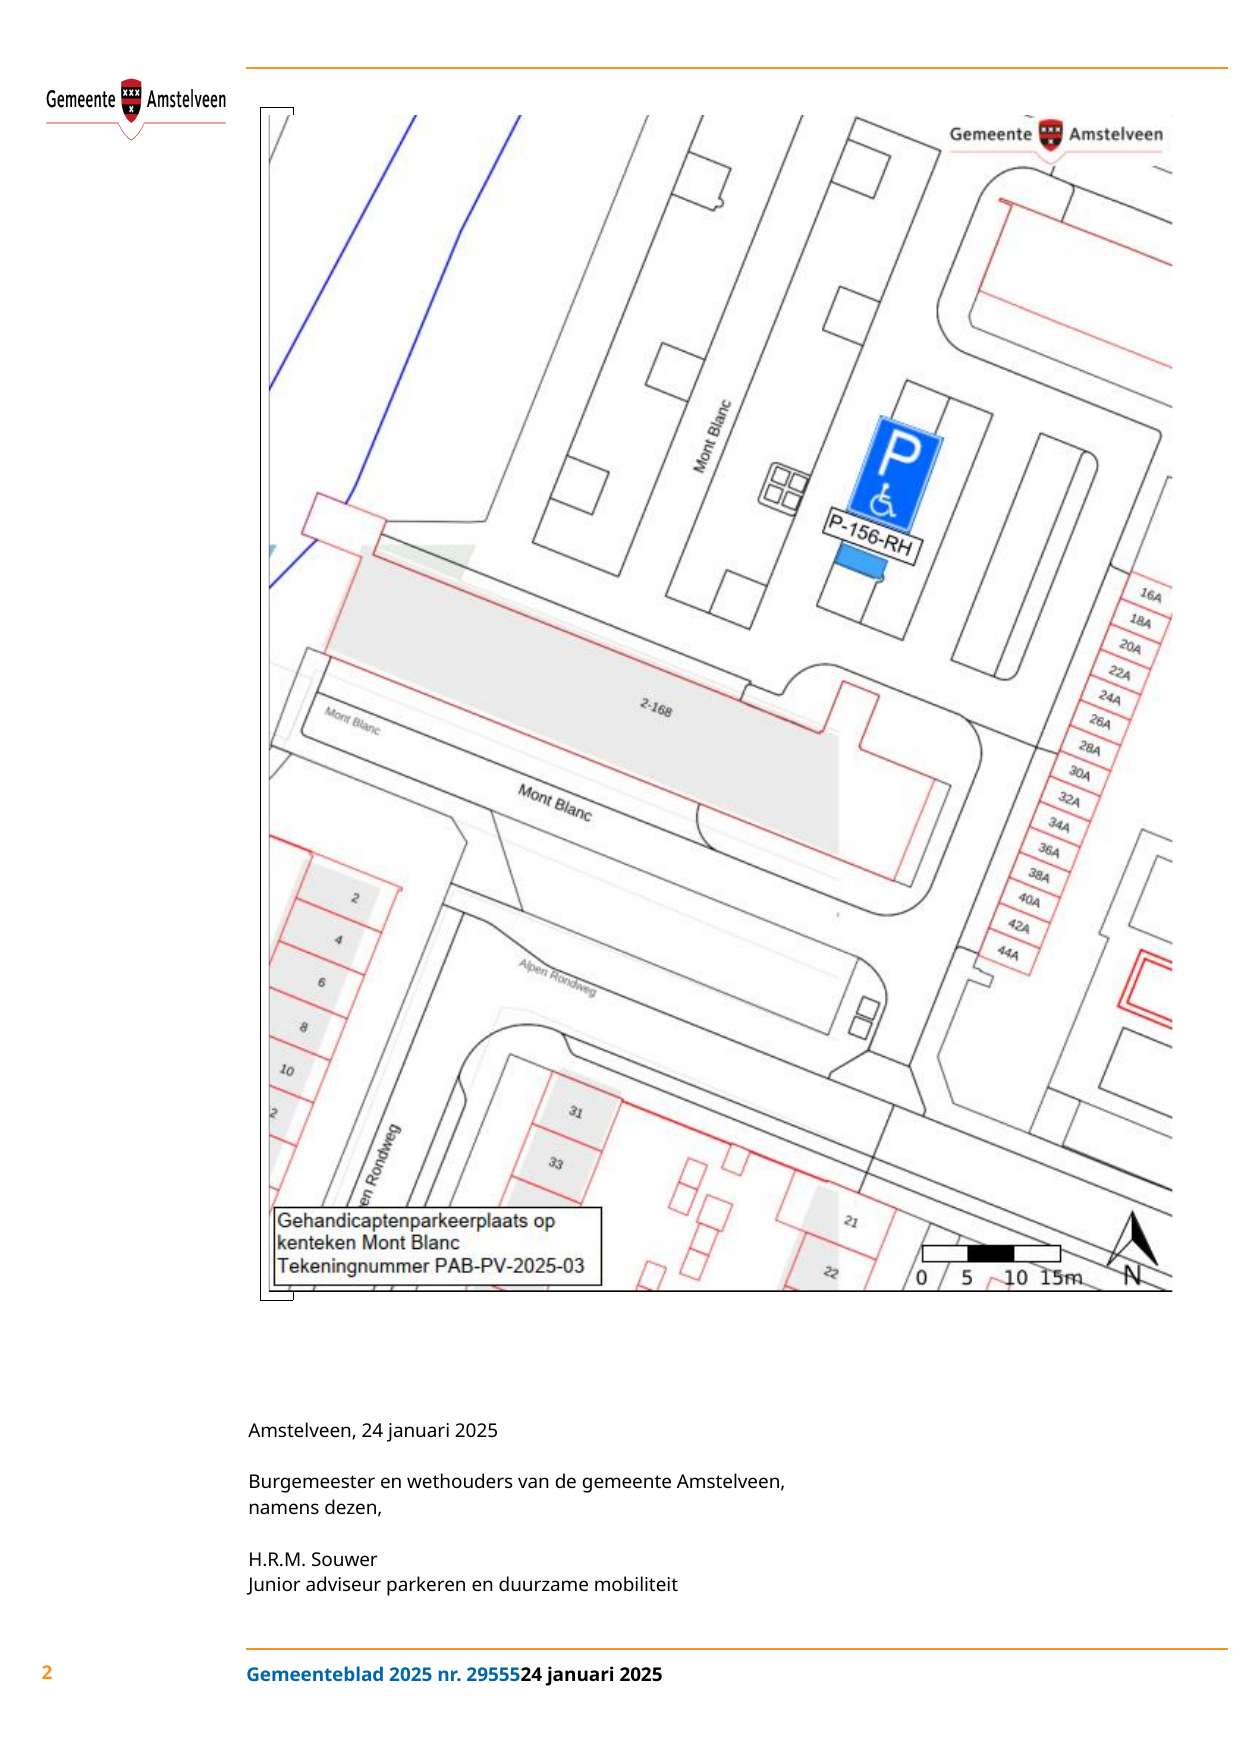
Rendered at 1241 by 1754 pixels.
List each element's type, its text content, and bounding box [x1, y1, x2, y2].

picture [268, 115, 1173, 1292]
text Junior adviseur parkeren en duurzame mobiliteit [248, 1571, 1152, 1597]
picture [41, 47, 231, 172]
text Burgemeester en wethouders van de gemeente Amstelveen, [248, 1468, 1152, 1494]
text Amstelveen, 24 januari 2025 [248, 1417, 1152, 1443]
text H.R.M. Souwer [248, 1546, 1152, 1571]
text namens dezen, [248, 1494, 1152, 1520]
